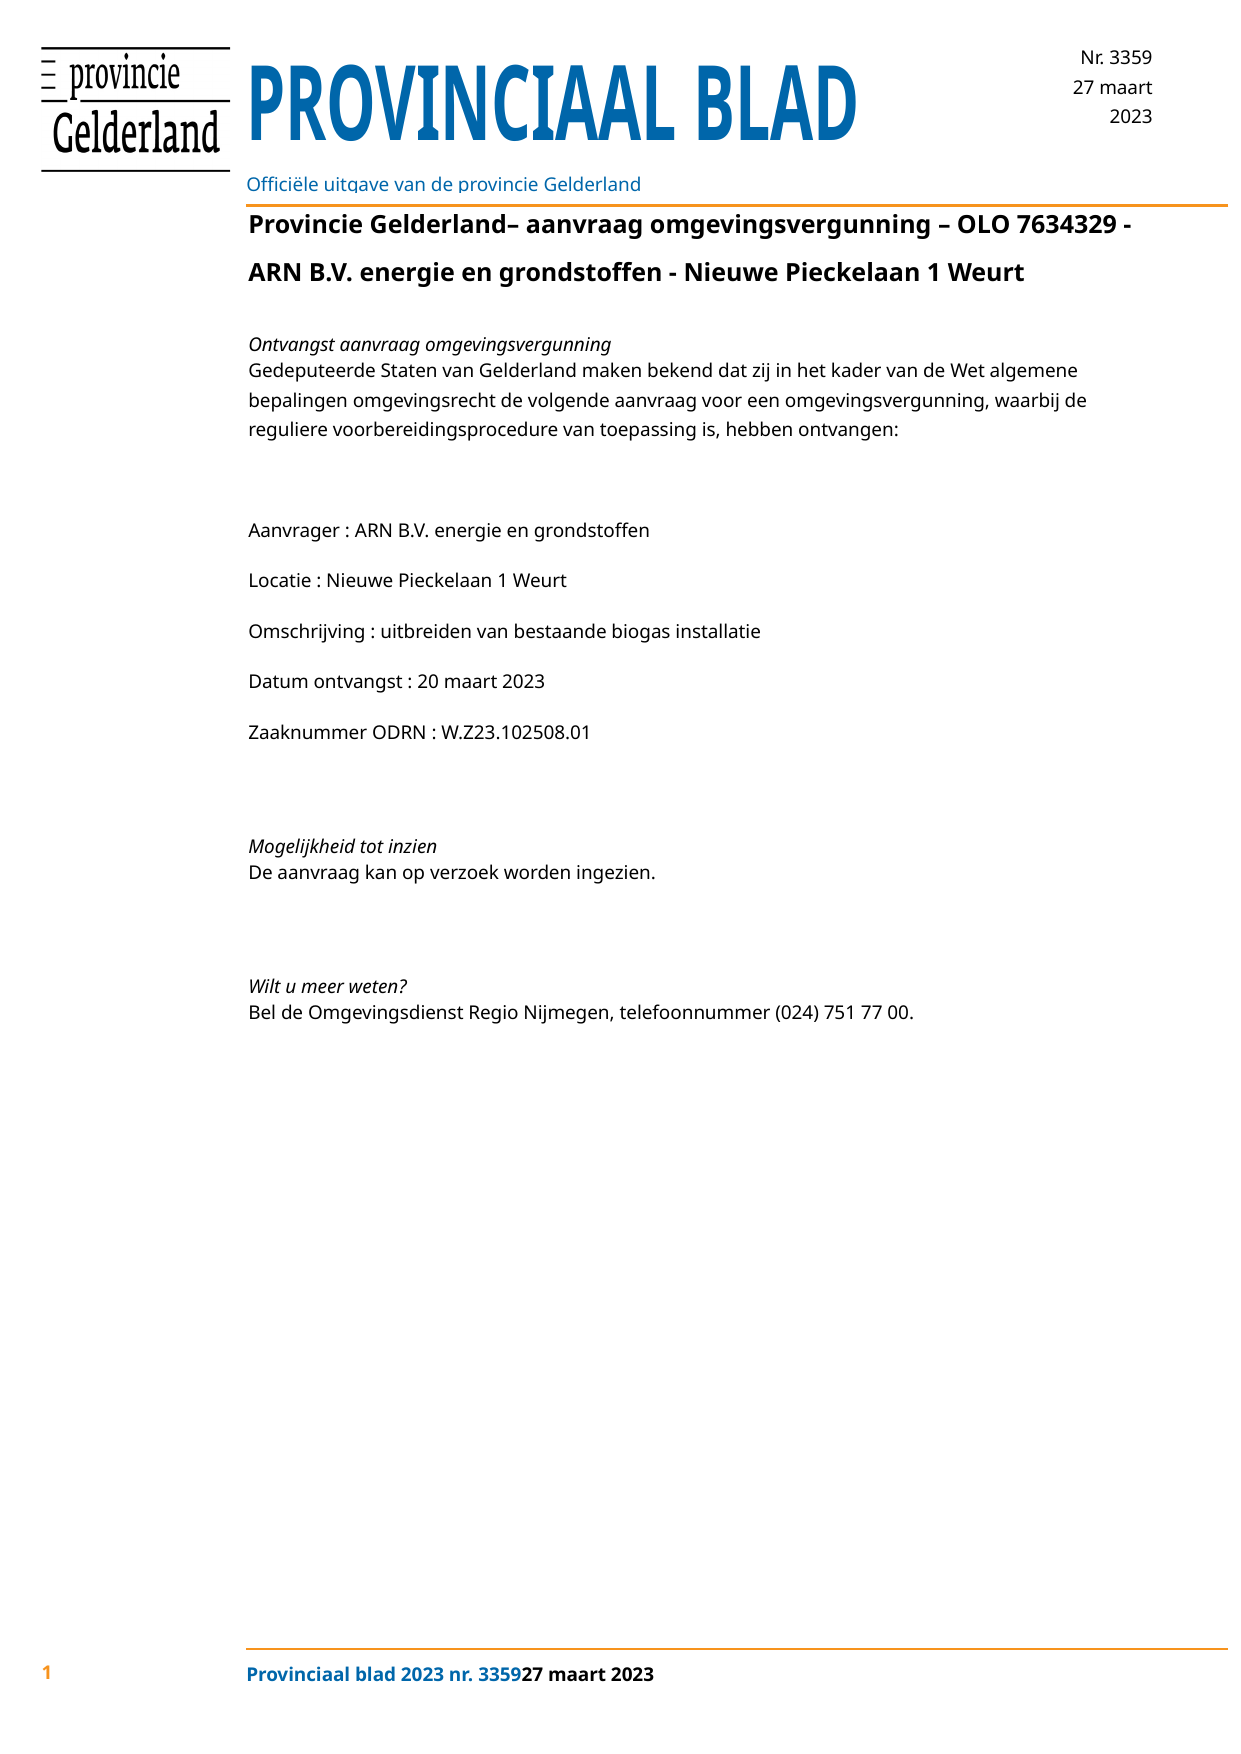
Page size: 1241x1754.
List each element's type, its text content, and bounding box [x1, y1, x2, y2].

text Locatie : Nieuwe Pieckelaan 1 Weurt [248, 568, 1152, 593]
text Ontvangst aanvraag omgevingsvergunning [248, 331, 1152, 357]
text Datum ontvangst : 20 maart 2023 [248, 668, 1152, 694]
text Mogelijkheid tot inzien [248, 833, 1152, 859]
picture [41, 47, 231, 172]
text Gedeputeerde Staten van Gelderland maken bekend dat zij in het kader van de Wet algemene bepalingen omgevingsrecht de volgende aanvraag voor een omgevingsvergunning, waarbij de reguliere voorbereidingsprocedure van toepassing is, hebben ontvangen: [248, 357, 1152, 442]
text De aanvraag kan op verzoek worden ingezien. [248, 859, 1152, 885]
text Aanvrager : ARN B.V. energie en grondstoffen [248, 517, 1152, 543]
text Wilt u meer weten? [248, 973, 1152, 999]
text Omschrijving : uitbreiden van bestaande biogas installatie [248, 618, 1152, 644]
text Zaaknummer ODRN : W.Z23.102508.01 [248, 719, 1152, 744]
text Provincie Gelderland– aanvraag omgevingsvergunning – OLO 7634329 - ARN B.V. energie en grondstoffen - Nieuwe Pieckelaan 1 Weurt [248, 207, 1152, 288]
text Bel de Omgevingsdienst Regio Nijmegen, telefoonnummer (024) 751 77 00. [248, 999, 1152, 1025]
